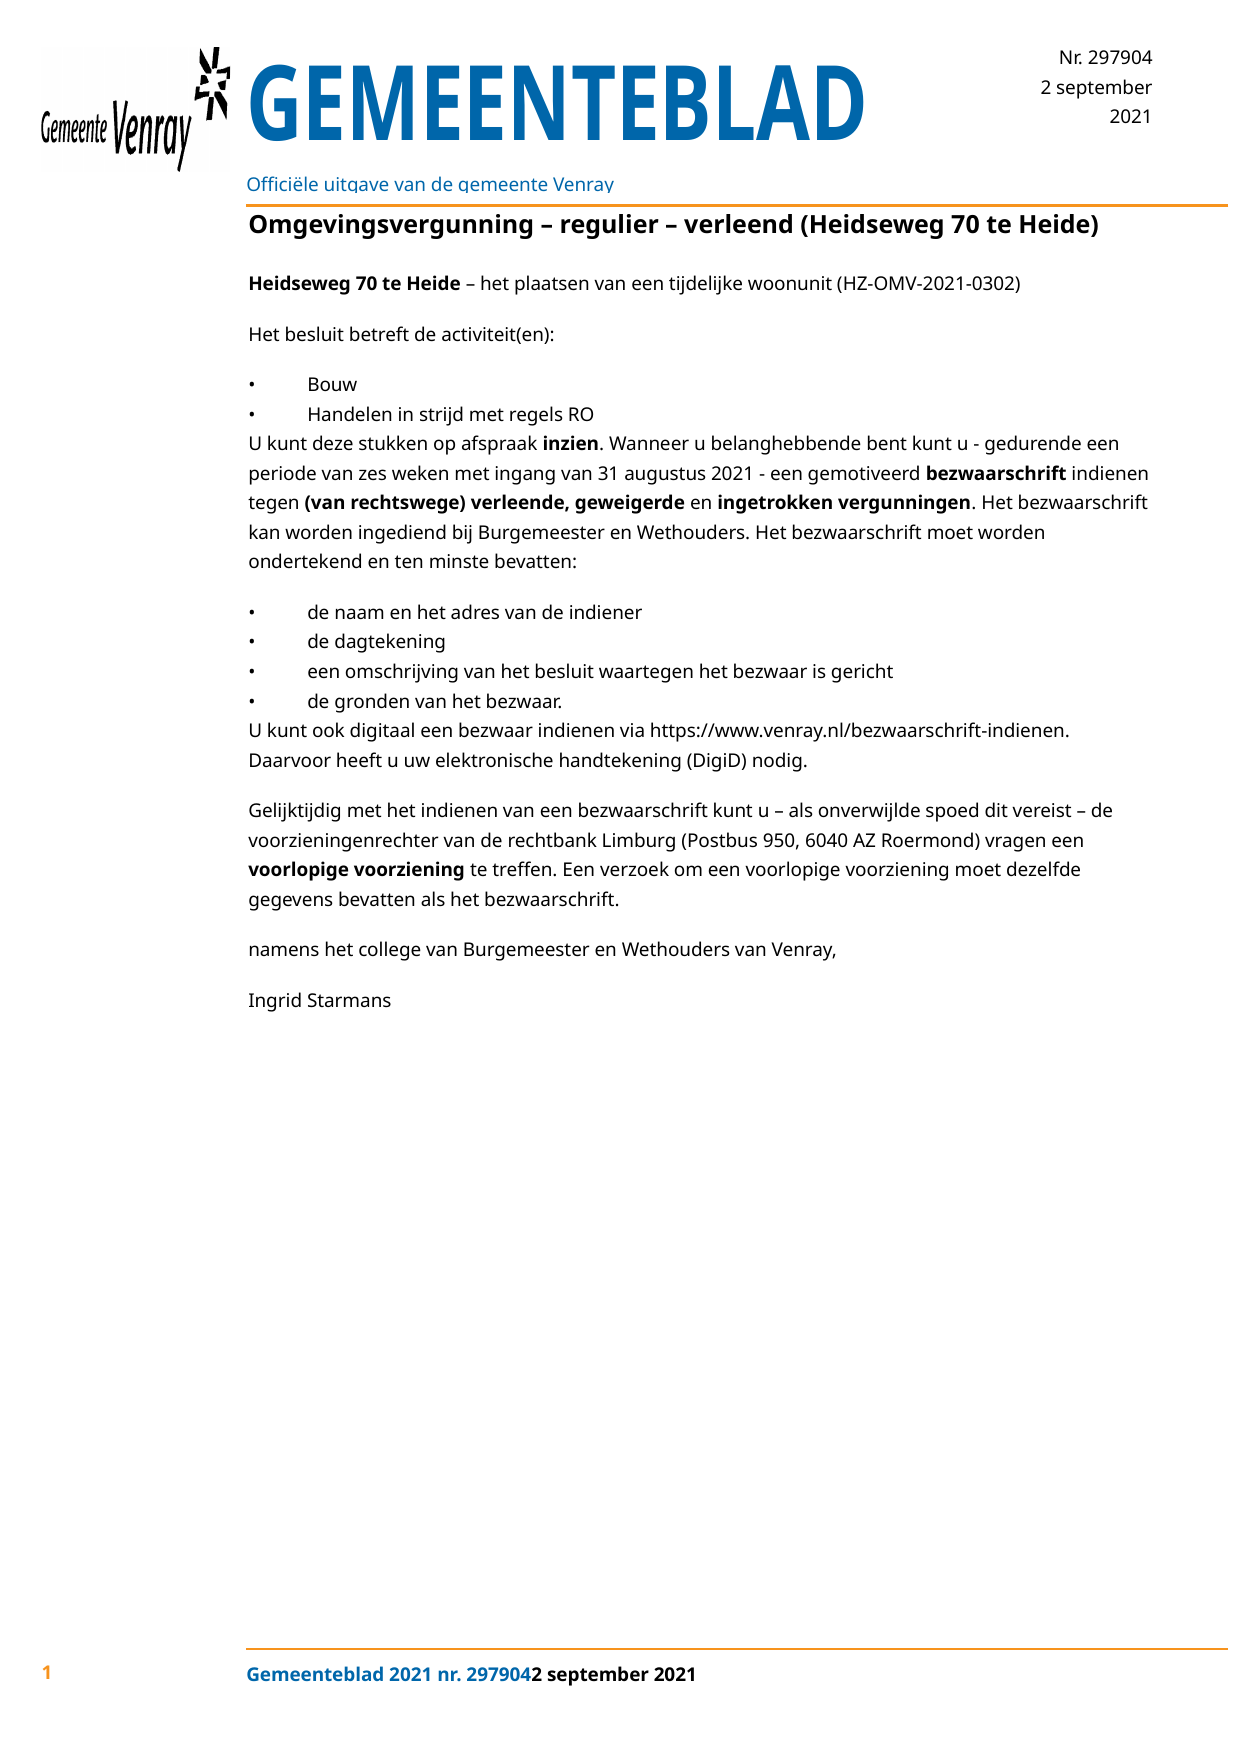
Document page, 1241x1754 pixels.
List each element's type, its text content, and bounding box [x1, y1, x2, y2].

text Het besluit betreft de activiteit(en): [248, 321, 1152, 346]
list de gronden van het bezwaar. [248, 688, 1152, 713]
text Omgevingsvergunning – regulier – verleend (Heidseweg 70 te Heide) [248, 207, 1152, 241]
text U kunt deze stukken op afspraak inzien. Wanneer u belanghebbende bent kunt u - gedurende een periode van zes weken met ingang van 31 augustus 2021 - een gemotiveerd bezwaarschrift indienen tegen (van rechtswege) verleende, geweigerde en ingetrokken vergunningen. Het bezwaarschrift kan worden ingediend bij Burgemeester en Wethouders. Het bezwaarschrift moet worden ondertekend en ten minste bevatten: [248, 430, 1152, 574]
list Handelen in strijd met regels RO [248, 401, 1152, 426]
text namens het college van Burgemeester en Wethouders van Venray, [248, 937, 1152, 962]
list Bouw [248, 371, 1152, 397]
list de naam en het adres van de indiener [248, 599, 1152, 625]
text Heidseweg 70 te Heide – het plaatsen van een tijdelijke woonunit (HZ-OMV-2021-0302) [248, 270, 1152, 296]
list een omschrijving van het besluit waartegen het bezwaar is gericht [248, 658, 1152, 684]
picture [41, 47, 231, 172]
text U kunt ook digitaal een bezwaar indienen via https://www.venray.nl/bezwaarschrift-indienen. Daarvoor heeft u uw elektronische handtekening (DigiD) nodig. [248, 717, 1152, 773]
list de dagtekening [248, 629, 1152, 654]
text Ingrid Starmans [248, 987, 1152, 1013]
text Gelijktijdig met het indienen van een bezwaarschrift kunt u – als onverwijlde spoed dit vereist – de voorzieningenrechter van de rechtbank Limburg (Postbus 950, 6040 AZ Roermond) vragen een voorlopige voorziening te treffen. Een verzoek om een voorlopige voorziening moet dezelfde gegevens bevatten als het bezwaarschrift. [248, 797, 1152, 912]
